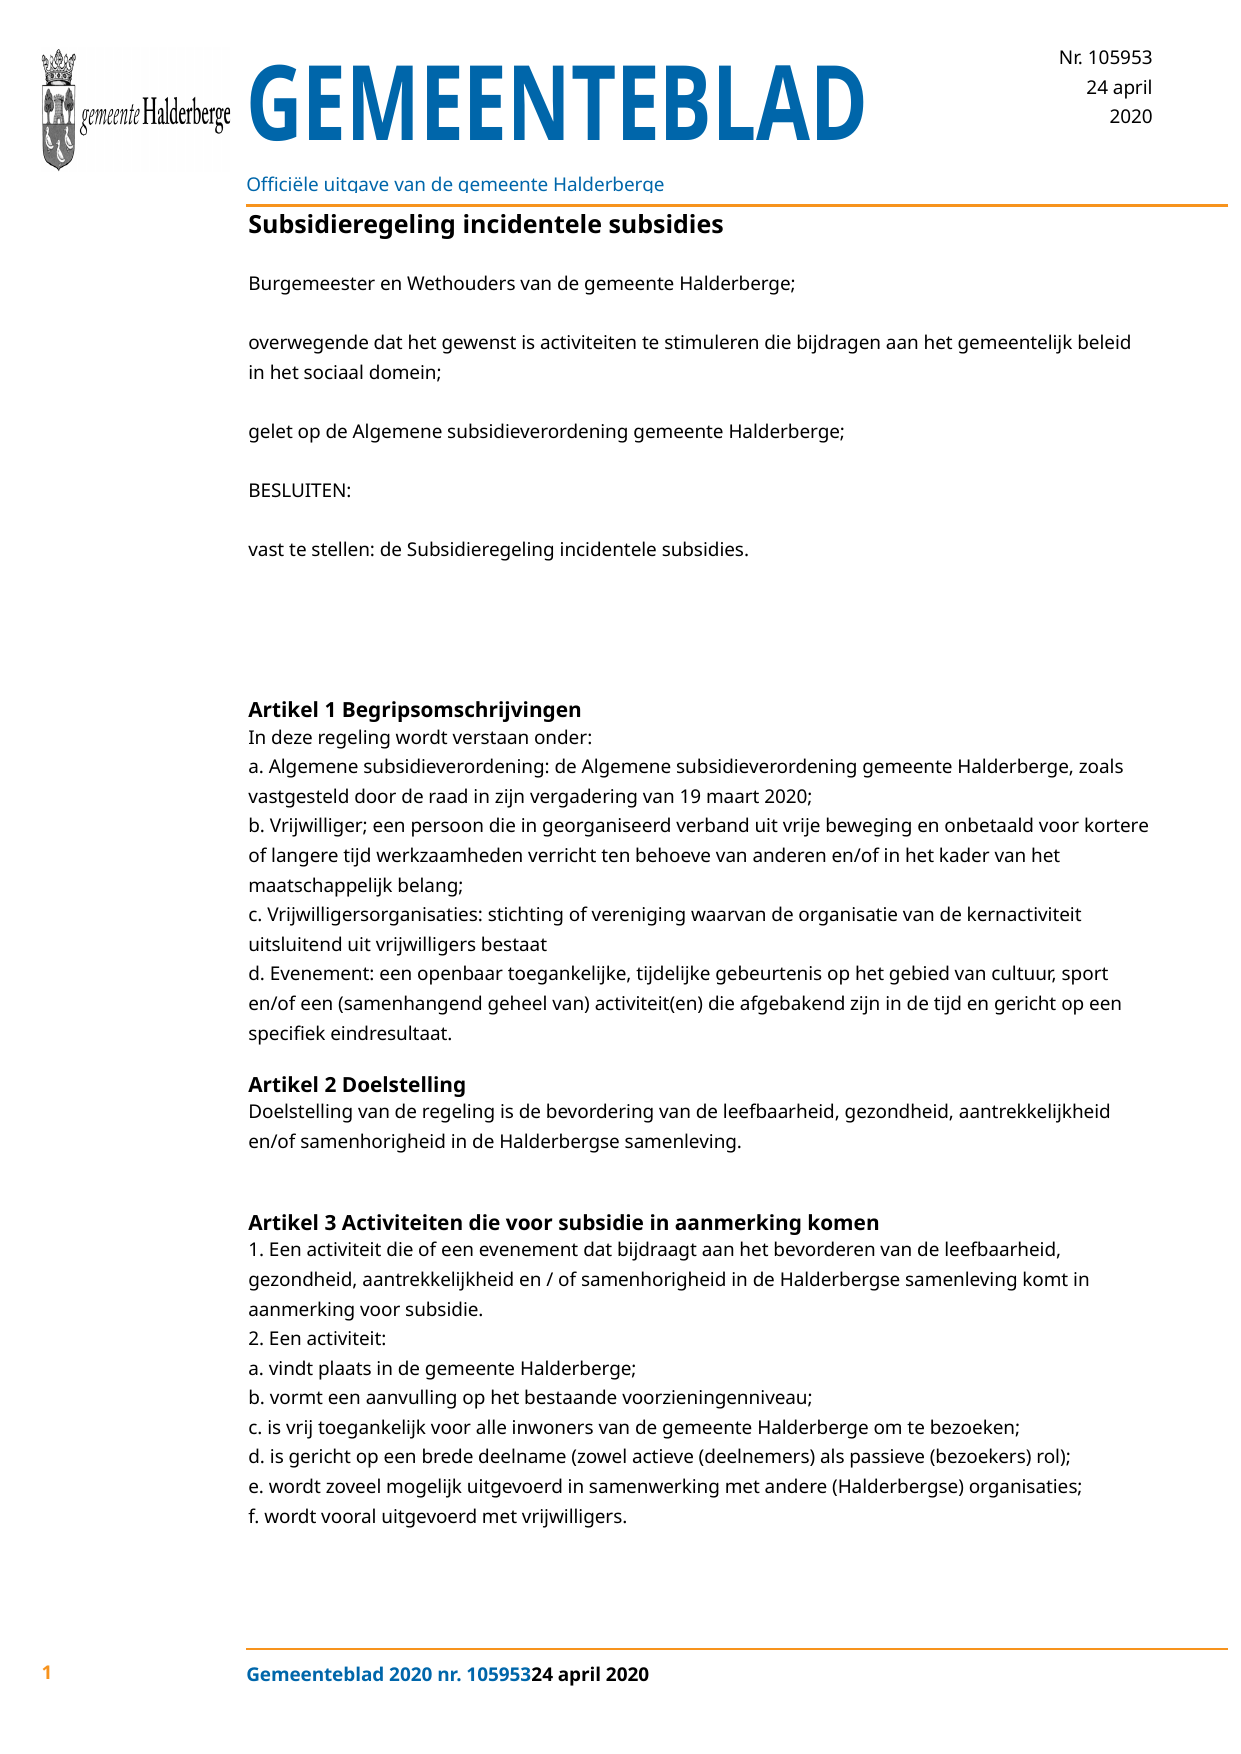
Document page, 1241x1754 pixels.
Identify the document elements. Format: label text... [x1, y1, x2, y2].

text b. vormt een aanvulling op het bestaande voorzieningenniveau; [248, 1384, 1152, 1410]
picture [41, 47, 231, 172]
text vast te stellen: de Subsidieregeling incidentele subsidies. [248, 537, 1152, 562]
text Artikel 1 Begripsomschrijvingen [248, 695, 1152, 724]
text 2. Een activiteit: [248, 1325, 1152, 1351]
text f. wordt vooral uitgevoerd met vrijwilligers. [248, 1503, 1152, 1528]
text Artikel 2 Doelstelling [248, 1070, 1152, 1098]
text b. Vrijwilliger; een persoon die in georganiseerd verband uit vrije beweging en onbetaald voor kortere of langere tijd werkzaamheden verricht ten behoeve van anderen en/of in het kader van het maatschappelijk belang; [248, 813, 1152, 897]
text Artikel 3 Activiteiten die voor subsidie in aanmerking komen [248, 1208, 1152, 1237]
text c. is vrij toegankelijk voor alle inwoners van de gemeente Halderberge om te bezoeken; [248, 1414, 1152, 1440]
text d. Evenement: een openbaar toegankelijke, tijdelijke gebeurtenis op het gebied van cultuur, sport en/of een (samenhangend geheel van) activiteit(en) die afgebakend zijn in de tijd en gericht op een specifiek eindresultaat. [248, 961, 1152, 1045]
text Burgemeester en Wethouders van de gemeente Halderberge; [248, 270, 1152, 296]
text d. is gericht op een brede deelname (zowel actieve (deelnemers) als passieve (bezoekers) rol); [248, 1444, 1152, 1469]
text 1. Een activiteit die of een evenement dat bijdraagt aan het bevorderen van de leefbaarheid, gezondheid, aantrekkelijkheid en / of samenhorigheid in de Halderbergse samenleving komt in aanmerking voor subsidie. [248, 1237, 1152, 1321]
text In deze regeling wordt verstaan onder: [248, 724, 1152, 749]
text overwegende dat het gewenst is activiteiten te stimuleren die bijdragen aan het gemeentelijk beleid in het sociaal domein; [248, 329, 1152, 385]
text Subsidieregeling incidentele subsidies [248, 207, 1152, 241]
text a. vindt plaats in de gemeente Halderberge; [248, 1355, 1152, 1381]
text e. wordt zoveel mogelijk uitgevoerd in samenwerking met andere (Halderbergse) organisaties; [248, 1473, 1152, 1499]
text Doelstelling van de regeling is de bevordering van de leefbaarheid, gezondheid, aantrekkelijkheid en/of samenhorigheid in de Halderbergse samenleving. [248, 1098, 1152, 1154]
text BESLUITEN: [248, 477, 1152, 503]
text c. Vrijwilligersorganisaties: stichting of vereniging waarvan de organisatie van de kernactiviteit uitsluitend uit vrijwilligers bestaat [248, 901, 1152, 957]
text a. Algemene subsidieverordening: de Algemene subsidieverordening gemeente Halderberge, zoals vastgesteld door de raad in zijn vergadering van 19 maart 2020; [248, 753, 1152, 809]
text gelet op de Algemene subsidieverordening gemeente Halderberge; [248, 418, 1152, 444]
